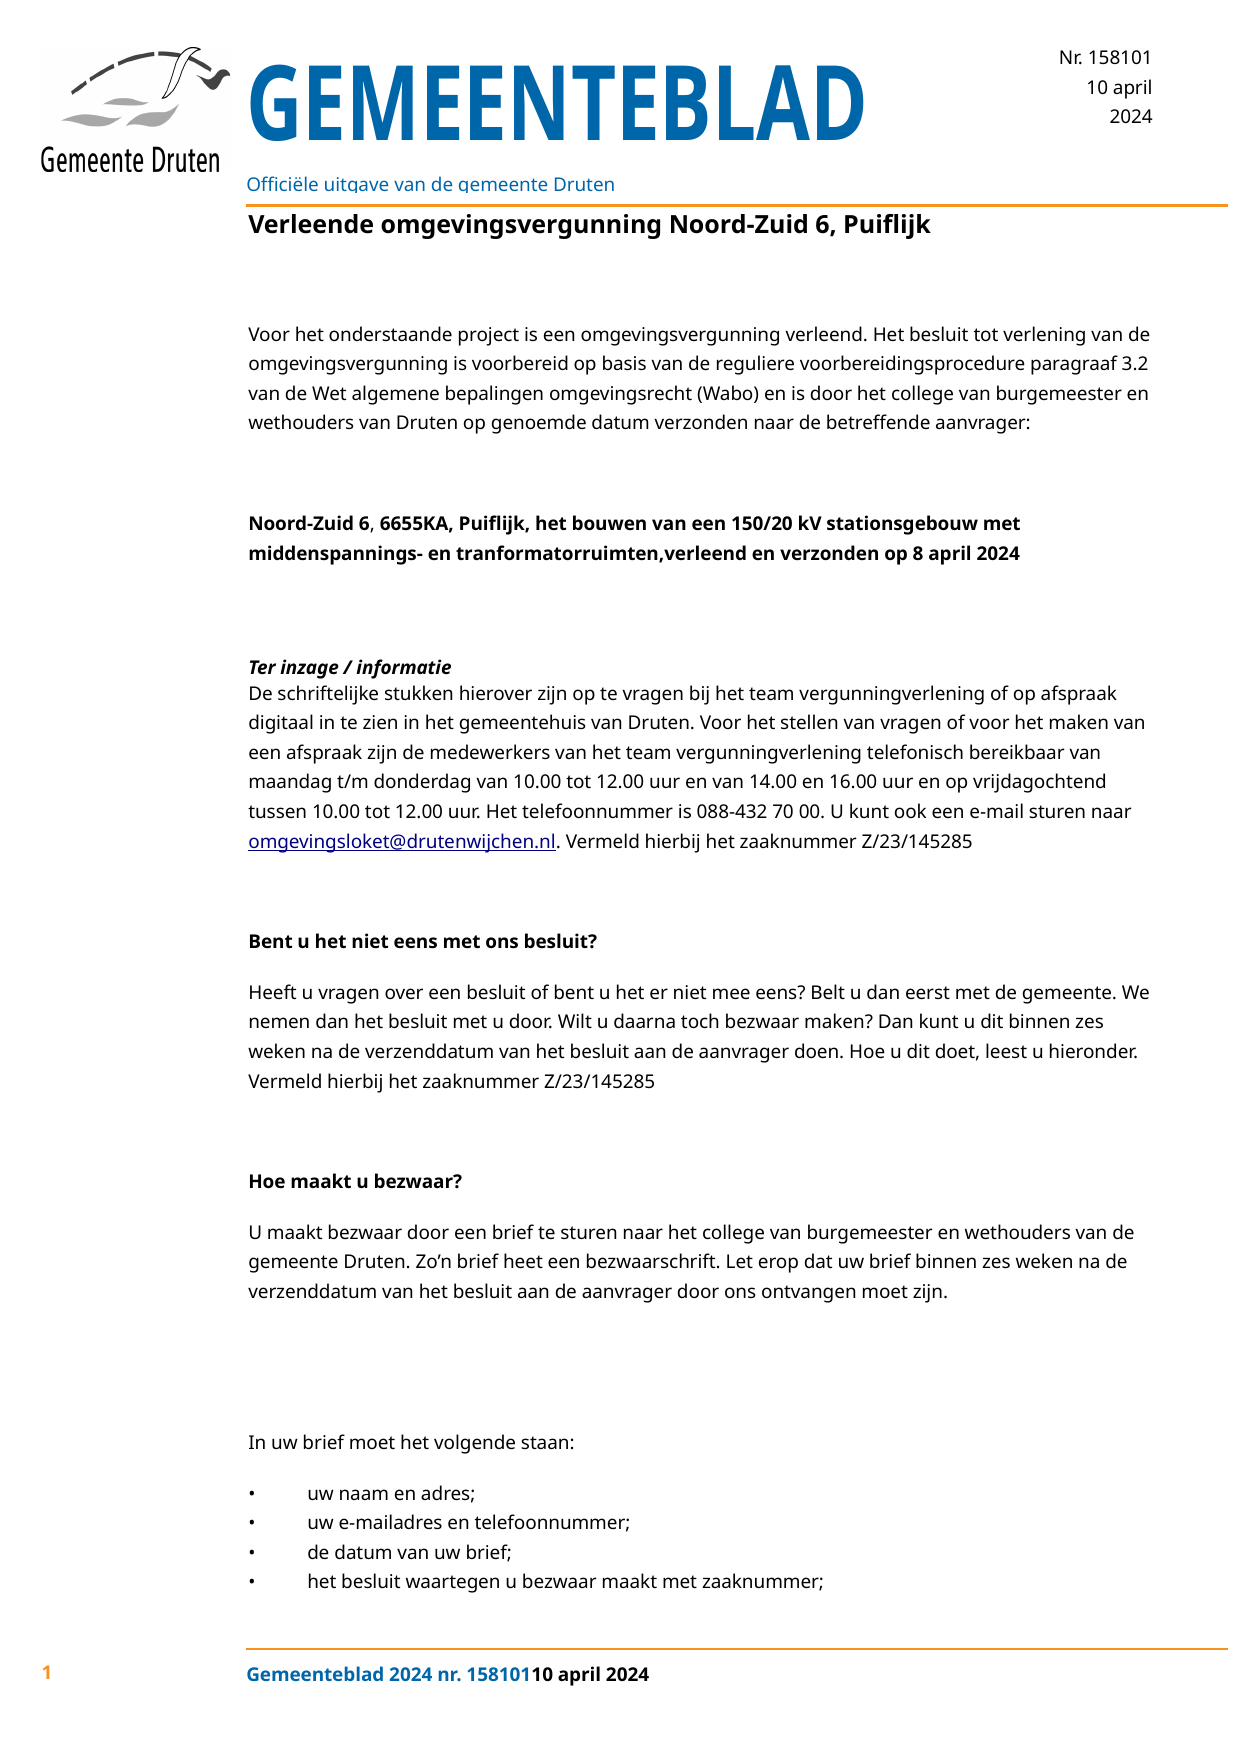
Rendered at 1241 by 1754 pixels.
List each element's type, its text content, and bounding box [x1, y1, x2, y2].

text Hoe maakt u bezwaar? [248, 1169, 1152, 1194]
list uw naam en adres; [248, 1480, 1152, 1506]
text Ter inzage / informatie [248, 654, 1152, 680]
text In uw brief moet het volgende staan: [248, 1429, 1152, 1455]
text U maakt bezwaar door een brief te sturen naar het college van burgemeester en wethouders van de gemeente Druten. Zo’n brief heet een bezwaarschrift. Let erop dat uw brief binnen zes weken na de verzenddatum van het besluit aan de aanvrager door ons ontvangen moet zijn. [248, 1219, 1152, 1304]
text Bent u het niet eens met ons besluit? [248, 929, 1152, 954]
list de datum van uw brief; [248, 1539, 1152, 1565]
text De schriftelijke stukken hierover zijn op te vragen bij het team vergunningverlening of op afspraak digitaal in te zien in het gemeentehuis van Druten. Voor het stellen van vragen of voor het maken van een afspraak zijn de medewerkers van het team vergunningverlening telefonisch bereikbaar van maandag t/m donderdag van 10.00 tot 12.00 uur en van 14.00 en 16.00 uur en op vrijdagochtend tussen 10.00 tot 12.00 uur. Het telefoonnummer is 088-432 70 00. U kunt ook een e-mail sturen naar omgevingsloket@drutenwijchen.nl. Vermeld hierbij het zaaknummer Z/23/145285 [248, 680, 1152, 854]
list het besluit waartegen u bezwaar maakt met zaaknummer; [248, 1569, 1152, 1594]
list uw e-mailadres en telefoonnummer; [248, 1509, 1152, 1535]
text Heeft u vragen over een besluit of bent u het er niet mee eens? Belt u dan eerst met de gemeente. We nemen dan het besluit met u door. Wilt u daarna toch bezwaar maken? Dan kunt u dit binnen zes weken na de verzenddatum van het besluit aan de aanvrager doen. Hoe u dit doet, leest u hieronder. Vermeld hierbij het zaaknummer Z/23/145285 [248, 979, 1152, 1094]
text Noord-Zuid 6, 6655KA, Puiflijk, het bouwen van een 150/20 kV stationsgebouw met middenspannings- en tranformatorruimten,verleend en verzonden op 8 april 2024 [248, 510, 1152, 566]
text Voor het onderstaande project is een omgevingsvergunning verleend. Het besluit tot verlening van de omgevingsvergunning is voorbereid op basis van de reguliere voorbereidingsprocedure paragraaf 3.2 van de Wet algemene bepalingen omgevingsrecht (Wabo) en is door het college van burgemeester en wethouders van Druten op genoemde datum verzonden naar de betreffende aanvrager: [248, 321, 1152, 435]
picture [41, 47, 231, 172]
text Verleende omgevingsvergunning Noord-Zuid 6, Puiflijk [248, 207, 1152, 241]
